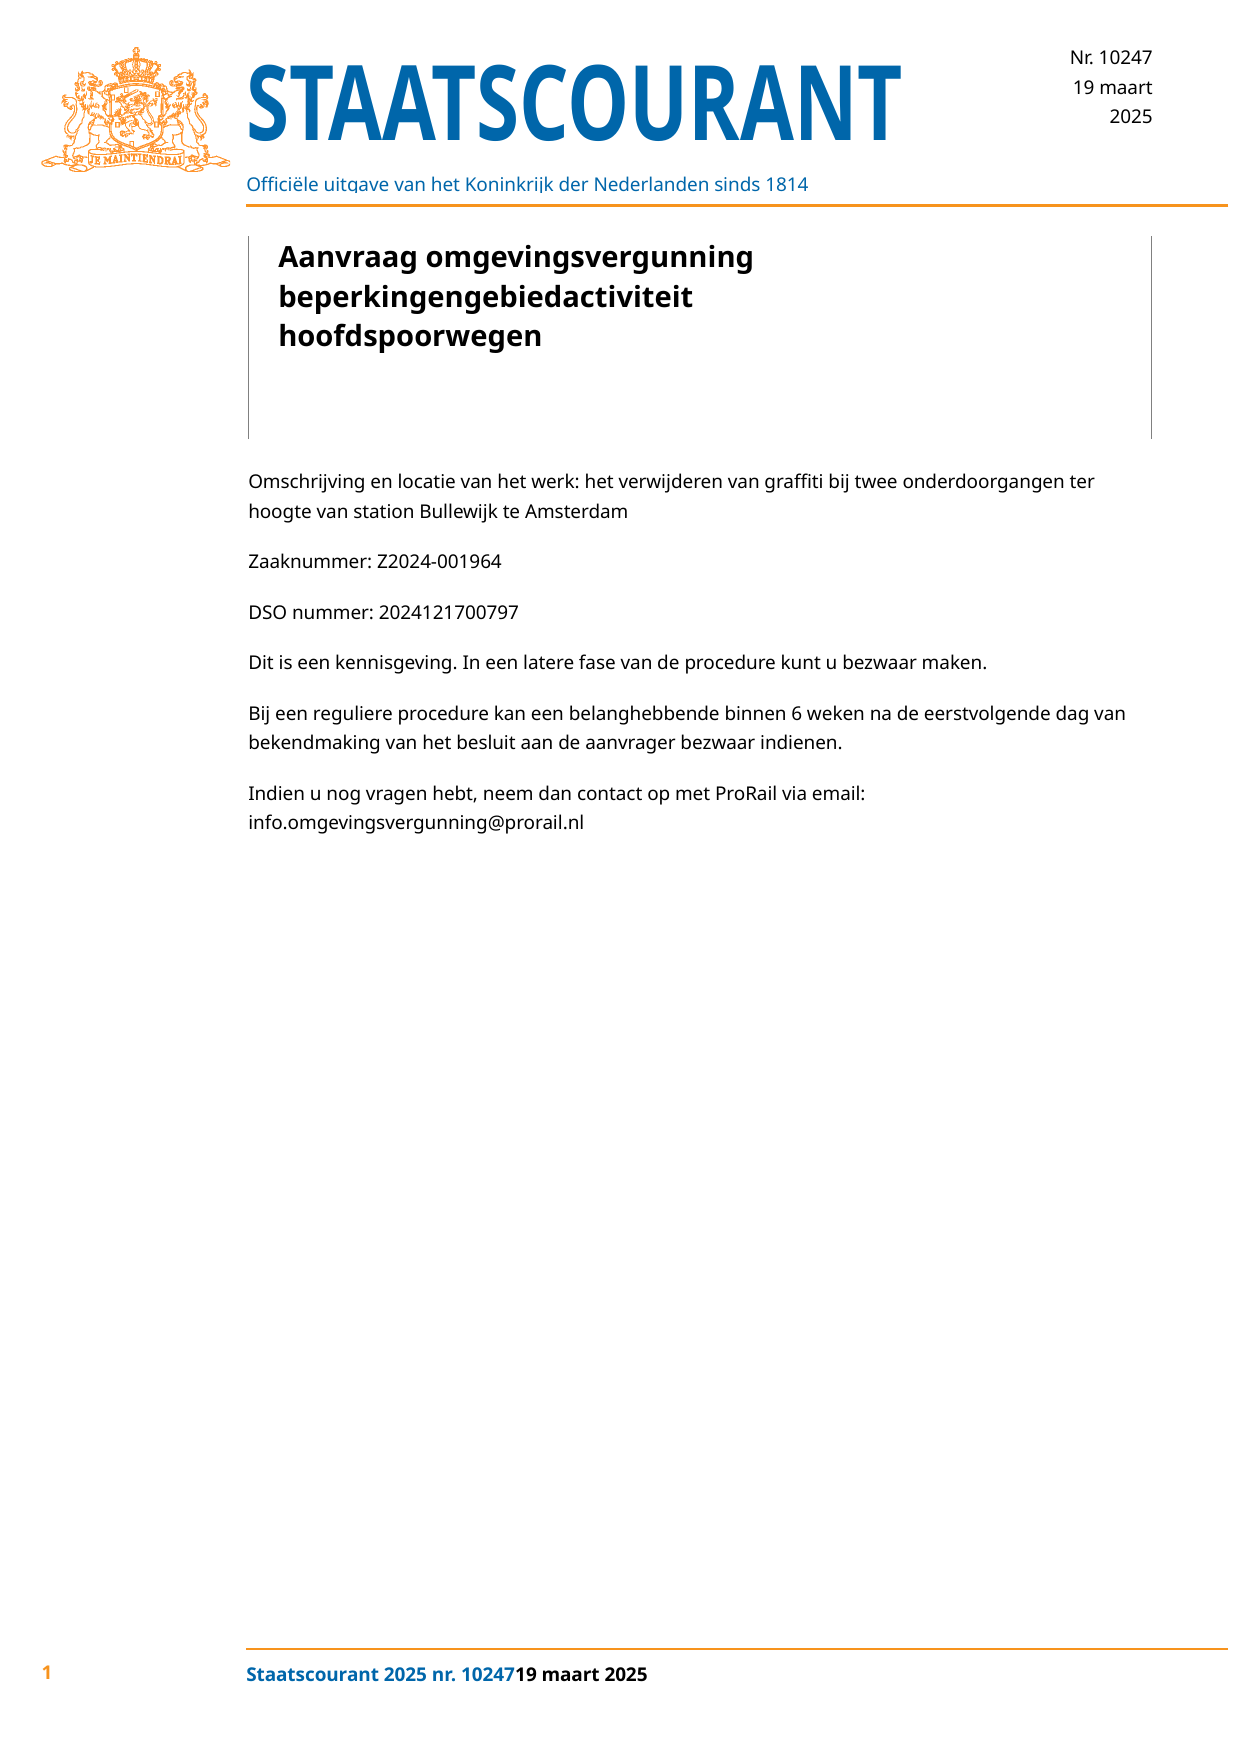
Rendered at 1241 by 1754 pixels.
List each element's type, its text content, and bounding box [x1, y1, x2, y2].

text Omschrijving en locatie van het werk: het verwijderen van graffiti bij twee onderdoorgangen ter hoogte van station Bullewijk te Amsterdam [248, 469, 1152, 524]
text Bij een reguliere procedure kan een belanghebbende binnen 6 weken na de eerstvolgende dag van bekendmaking van het besluit aan de aanvrager bezwaar indienen. [248, 700, 1152, 755]
text DSO nummer: 2024121700797 [248, 599, 1152, 625]
picture [41, 47, 231, 172]
text Zaaknummer: Z2024-001964 [248, 549, 1152, 574]
table_header [1090, 236, 1151, 413]
text Indien u nog vragen hebt, neem dan contact op met ProRail via email: info.omgevingsvergunning@prorail.nl [248, 780, 1152, 835]
table_header [850, 236, 912, 413]
table_header Aanvraag omgevingsvergunning beperkingengebiedactiviteit hoofdspoorwegen [249, 236, 850, 439]
table_header [850, 414, 1151, 439]
text Dit is een kennisgeving. In een latere fase van de procedure kunt u bezwaar maken. [248, 649, 1152, 675]
picture [912, 236, 1090, 414]
